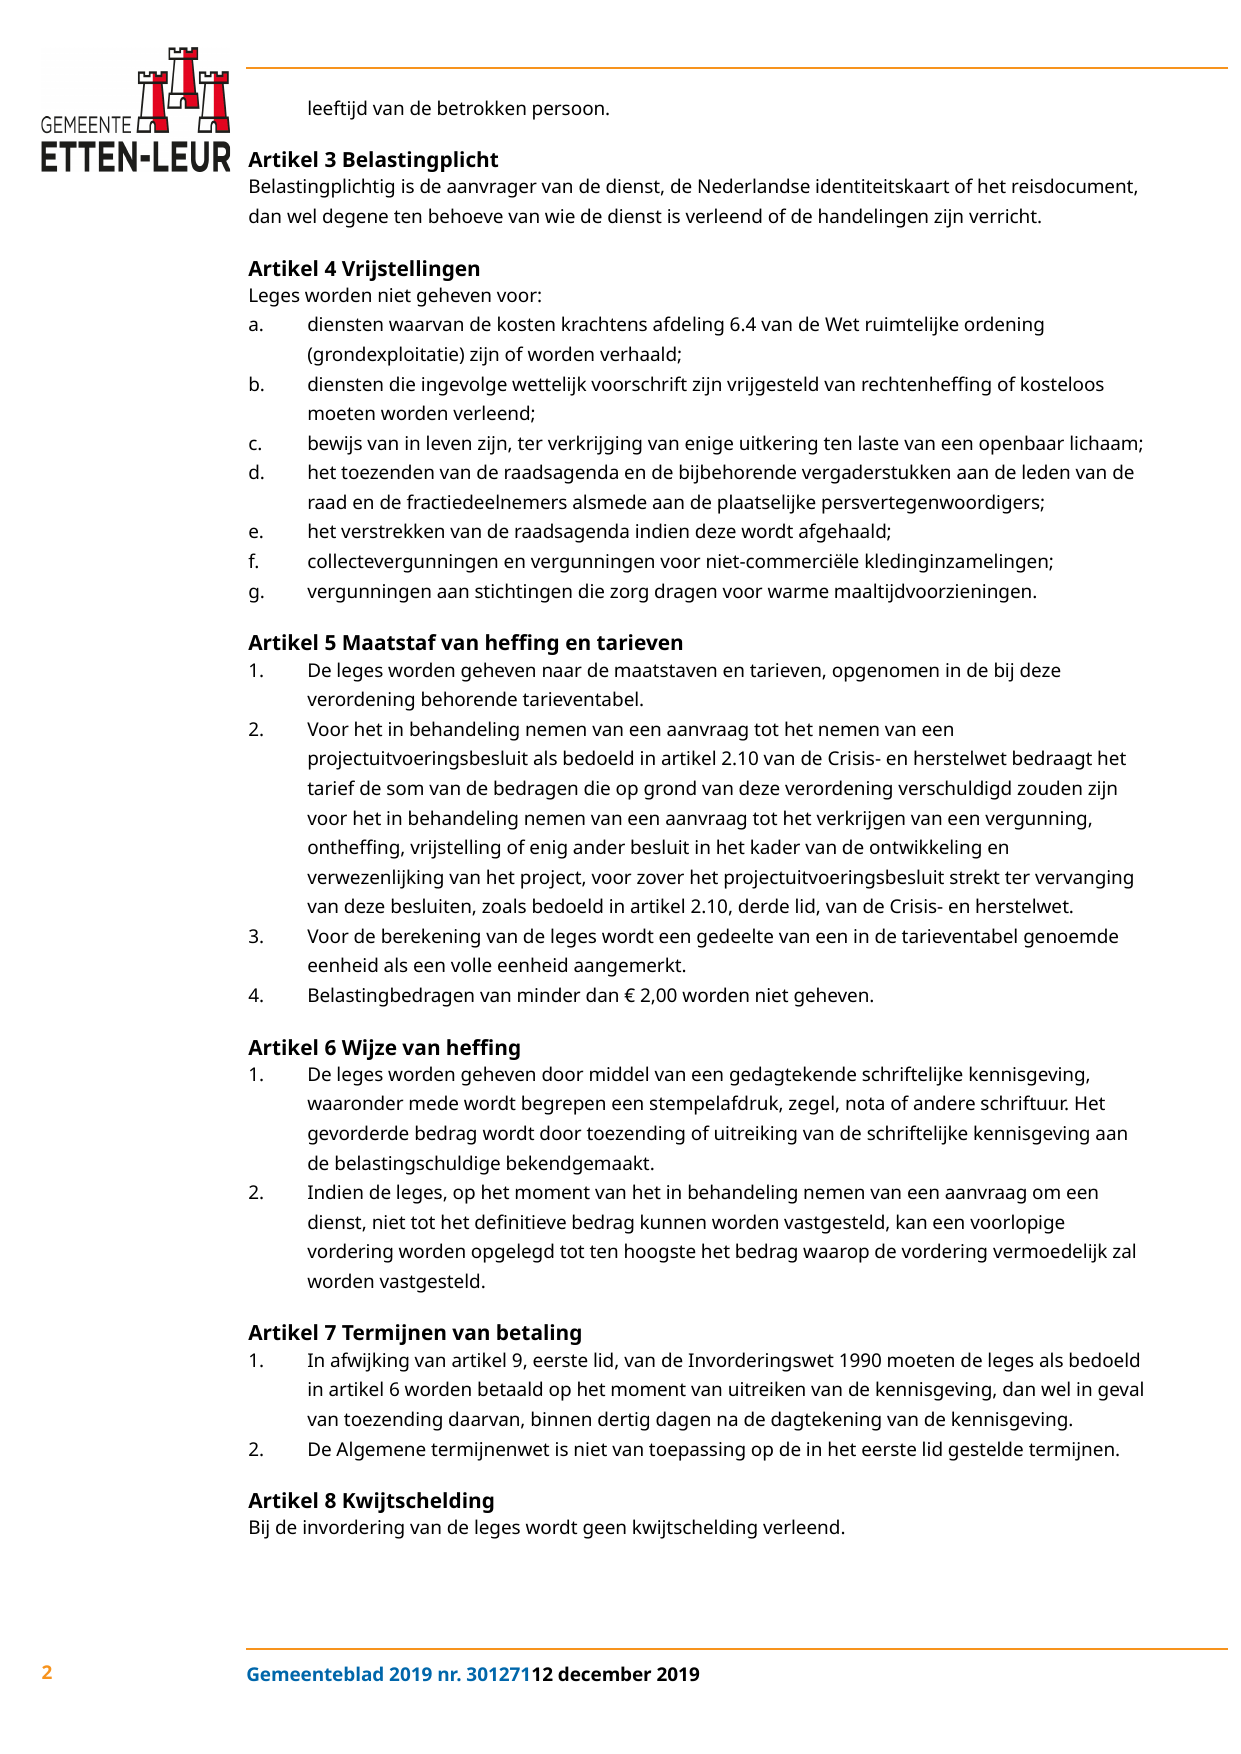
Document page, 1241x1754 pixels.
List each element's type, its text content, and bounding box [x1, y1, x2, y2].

text Artikel 4 Vrijstellingen [248, 254, 1152, 282]
list diensten die ingevolge wettelijk voorschrift zijn vrijgesteld van rechtenheffing of kosteloos moeten worden verleend; [248, 371, 1152, 426]
list collectevergunningen en vergunningen voor niet-commerciële kledinginzamelingen; [248, 548, 1152, 574]
list In afwijking van artikel 9, eerste lid, van de Invorderingswet 1990 moeten de leges als bedoeld in artikel 6 worden betaald op het moment van uitreiken van de kennisgeving, dan wel in geval van toezending daarvan, binnen dertig dagen na de dagtekening van de kennisgeving. [248, 1347, 1152, 1432]
text Artikel 7 Termijnen van betaling [248, 1318, 1152, 1347]
list Belastingbedragen van minder dan € 2,00 worden niet geheven. [248, 982, 1152, 1008]
list diensten waarvan de kosten krachtens afdeling 6.4 van de Wet ruimtelijke ordening (grondexploitatie) zijn of worden verhaald; [248, 312, 1152, 367]
list De leges worden geheven door middel van een gedagtekende schriftelijke kennisgeving, waaronder mede wordt begrepen een stempelafdruk, zegel, nota of andere schriftuur. Het gevorderde bedrag wordt door toezending of uitreiking van de schriftelijke kennisgeving aan de belastingschuldige bekendgemaakt. [248, 1061, 1152, 1176]
list vergunningen aan stichtingen die zorg dragen voor warme maaltijdvoorzieningen. [248, 578, 1152, 604]
text Belastingplichtig is de aanvrager van de dienst, de Nederlandse identiteitskaart of het reisdocument, dan wel degene ten behoeve van wie de dienst is verleend of de handelingen zijn verricht. [248, 174, 1152, 229]
list De Algemene termijnenwet is niet van toepassing op de in het eerste lid gestelde termijnen. [248, 1436, 1152, 1461]
text Leges worden niet geheven voor: [248, 282, 1152, 308]
picture [41, 47, 231, 172]
list Voor de berekening van de leges wordt een gedeelte van een in de tarieventabel genoemde eenheid als een volle eenheid aangemerkt. [248, 923, 1152, 978]
list Indien de leges, op het moment van het in behandeling nemen van een aanvraag om een dienst, niet tot het definitieve bedrag kunnen worden vastgesteld, kan een voorlopige vordering worden opgelegd tot ten hoogste het bedrag waarop de vordering vermoedelijk zal worden vastgesteld. [248, 1179, 1152, 1294]
text Artikel 8 Kwijtschelding [248, 1486, 1152, 1514]
list De leges worden geheven naar de maatstaven en tarieven, opgenomen in de bij deze verordening behorende tarieventabel. [248, 657, 1152, 712]
list het verstrekken van de raadsagenda indien deze wordt afgehaald; [248, 519, 1152, 544]
text Artikel 3 Belastingplicht [248, 145, 1152, 174]
list leeftijd van de betrokken persoon. [248, 95, 1152, 121]
text Artikel 5 Maatstaf van heffing en tarieven [248, 628, 1152, 657]
text Bij de invordering van de leges wordt geen kwijtschelding verleend. [248, 1514, 1152, 1540]
text Artikel 6 Wijze van heffing [248, 1033, 1152, 1061]
list bewijs van in leven zijn, ter verkrijging van enige uitkering ten laste van een openbaar lichaam; [248, 430, 1152, 456]
list het toezenden van de raadsagenda en de bijbehorende vergaderstukken aan de leden van de raad en de fractiedeelnemers alsmede aan de plaatselijke persvertegenwoordigers; [248, 459, 1152, 515]
list Voor het in behandeling nemen van een aanvraag tot het nemen van een projectuitvoeringsbesluit als bedoeld in artikel 2.10 van de Crisis- en herstelwet bedraagt het tarief de som van de bedragen die op grond van deze verordening verschuldigd zouden zijn voor het in behandeling nemen van een aanvraag tot het verkrijgen van een vergunning, ontheffing, vrijstelling of enig ander besluit in het kader van de ontwikkeling en verwezenlijking van het project, voor zover het projectuitvoeringsbesluit strekt ter vervanging van deze besluiten, zoals bedoeld in artikel 2.10, derde lid, van de Crisis- en herstelwet. [248, 716, 1152, 919]
